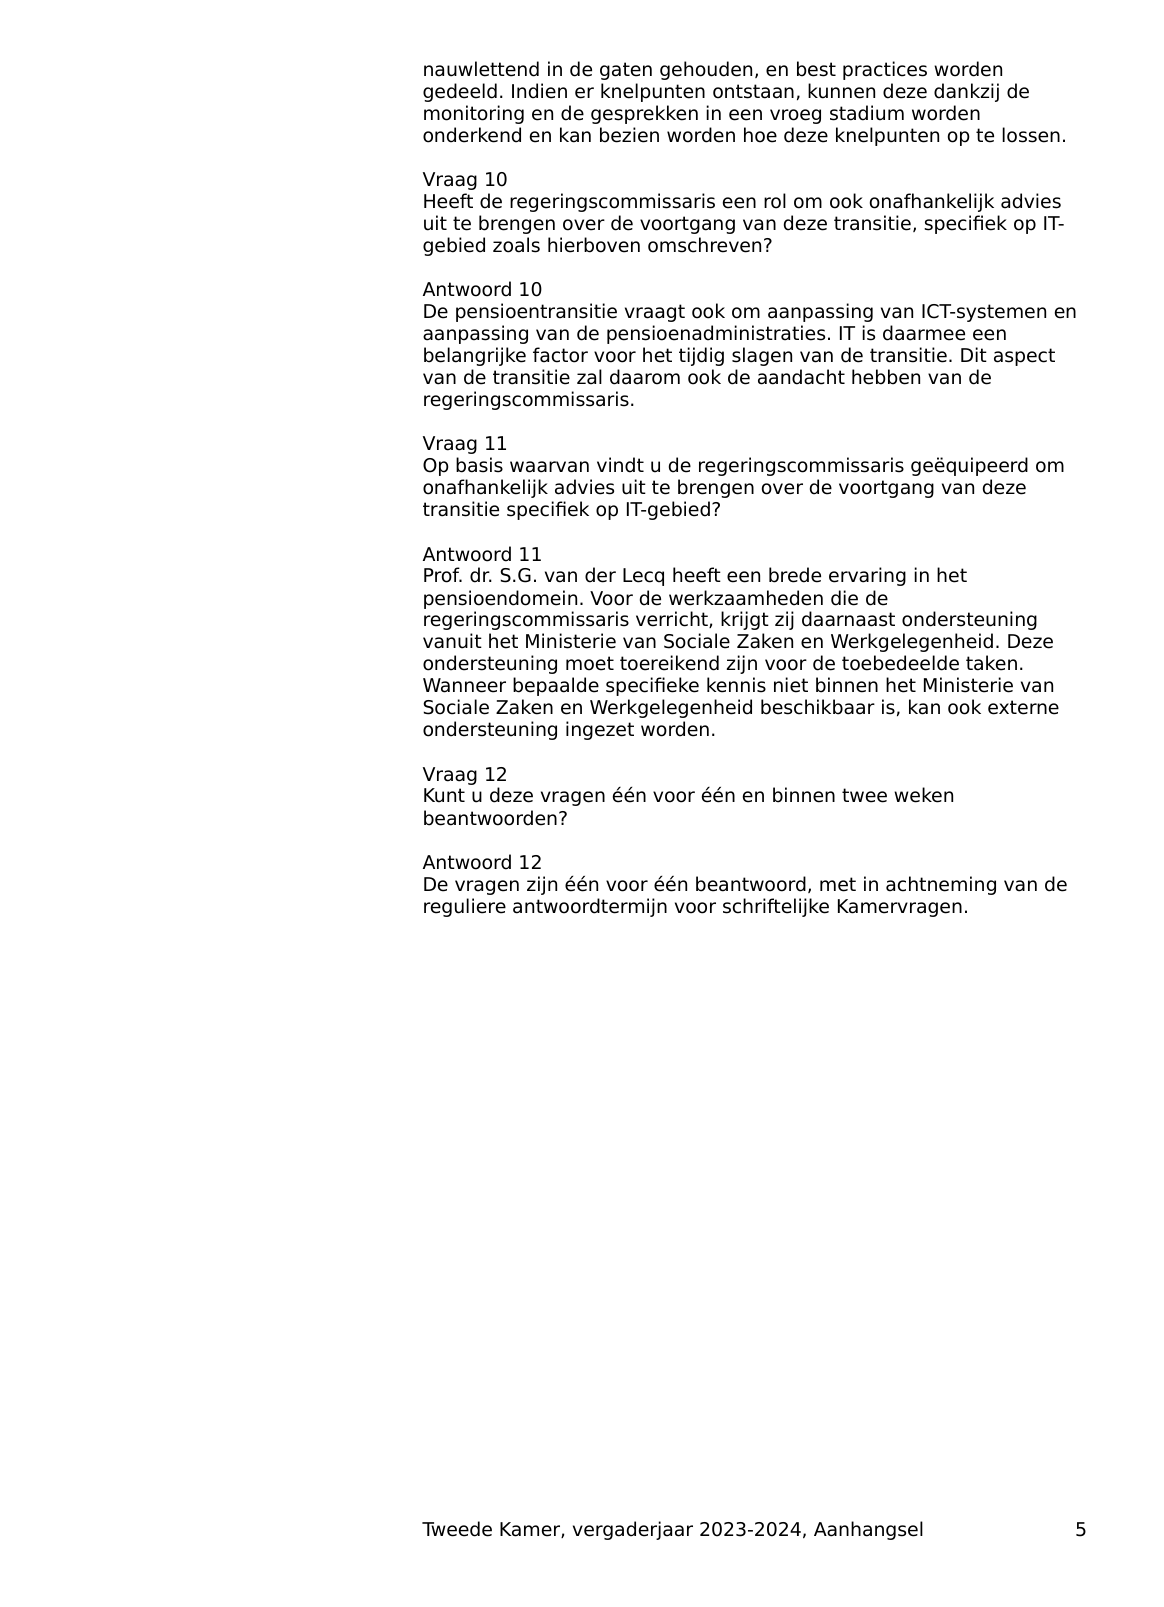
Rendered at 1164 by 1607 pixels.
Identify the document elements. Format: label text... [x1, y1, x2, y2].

text Prof. dr. S.G. van der Lecq heeft een brede ervaring in het pensioendomein. Voor de werkzaamheden die de regeringscommissaris verricht, krijgt zij daarnaast ondersteuning vanuit het Ministerie van Sociale Zaken en Werkgelegenheid. Deze ondersteuning moet toereikend zijn voor de toebedeelde taken. Wanneer bepaalde specifieke kennis niet binnen het Ministerie van Sociale Zaken en Werkgelegenheid beschikbaar is, kan ook externe ondersteuning ingezet worden. [422, 565, 1087, 741]
text Op basis waarvan vindt u de regeringscommissaris geëquipeerd om onafhankelijk advies uit te brengen over de voortgang van deze transitie specifiek op IT-gebied? [422, 455, 1087, 521]
text Antwoord 11 [422, 543, 1087, 565]
text Heeft de regeringscommissaris een rol om ook onafhankelijk advies uit te brengen over de voortgang van deze transitie, specifiek op IT-gebied zoals hierboven omschreven? [422, 191, 1087, 257]
text Vraag 11 [422, 433, 1087, 455]
text Kunt u deze vragen één voor één en binnen twee weken beantwoorden? [422, 785, 1087, 829]
text Vraag 12 [422, 763, 1087, 785]
text De pensioentransitie vraagt ook om aanpassing van ICT-systemen en aanpassing van de pensioenadministraties. IT is daarmee een belangrijke factor voor het tijdig slagen van de transitie. Dit aspect van de transitie zal daarom ook de aandacht hebben van de regeringscommissaris. [422, 301, 1087, 411]
text De vragen zijn één voor één beantwoord, met in achtneming van de reguliere antwoordtermijn voor schriftelijke Kamervragen. [422, 873, 1087, 917]
text Antwoord 10 [422, 279, 1087, 301]
text nauwlettend in de gaten gehouden, en best practices worden gedeeld. Indien er knelpunten ontstaan, kunnen deze dankzij de monitoring en de gesprekken in een vroeg stadium worden onderkend en kan bezien worden hoe deze knelpunten op te lossen. [422, 59, 1087, 147]
text Antwoord 12 [422, 852, 1087, 873]
text Vraag 10 [422, 169, 1087, 191]
